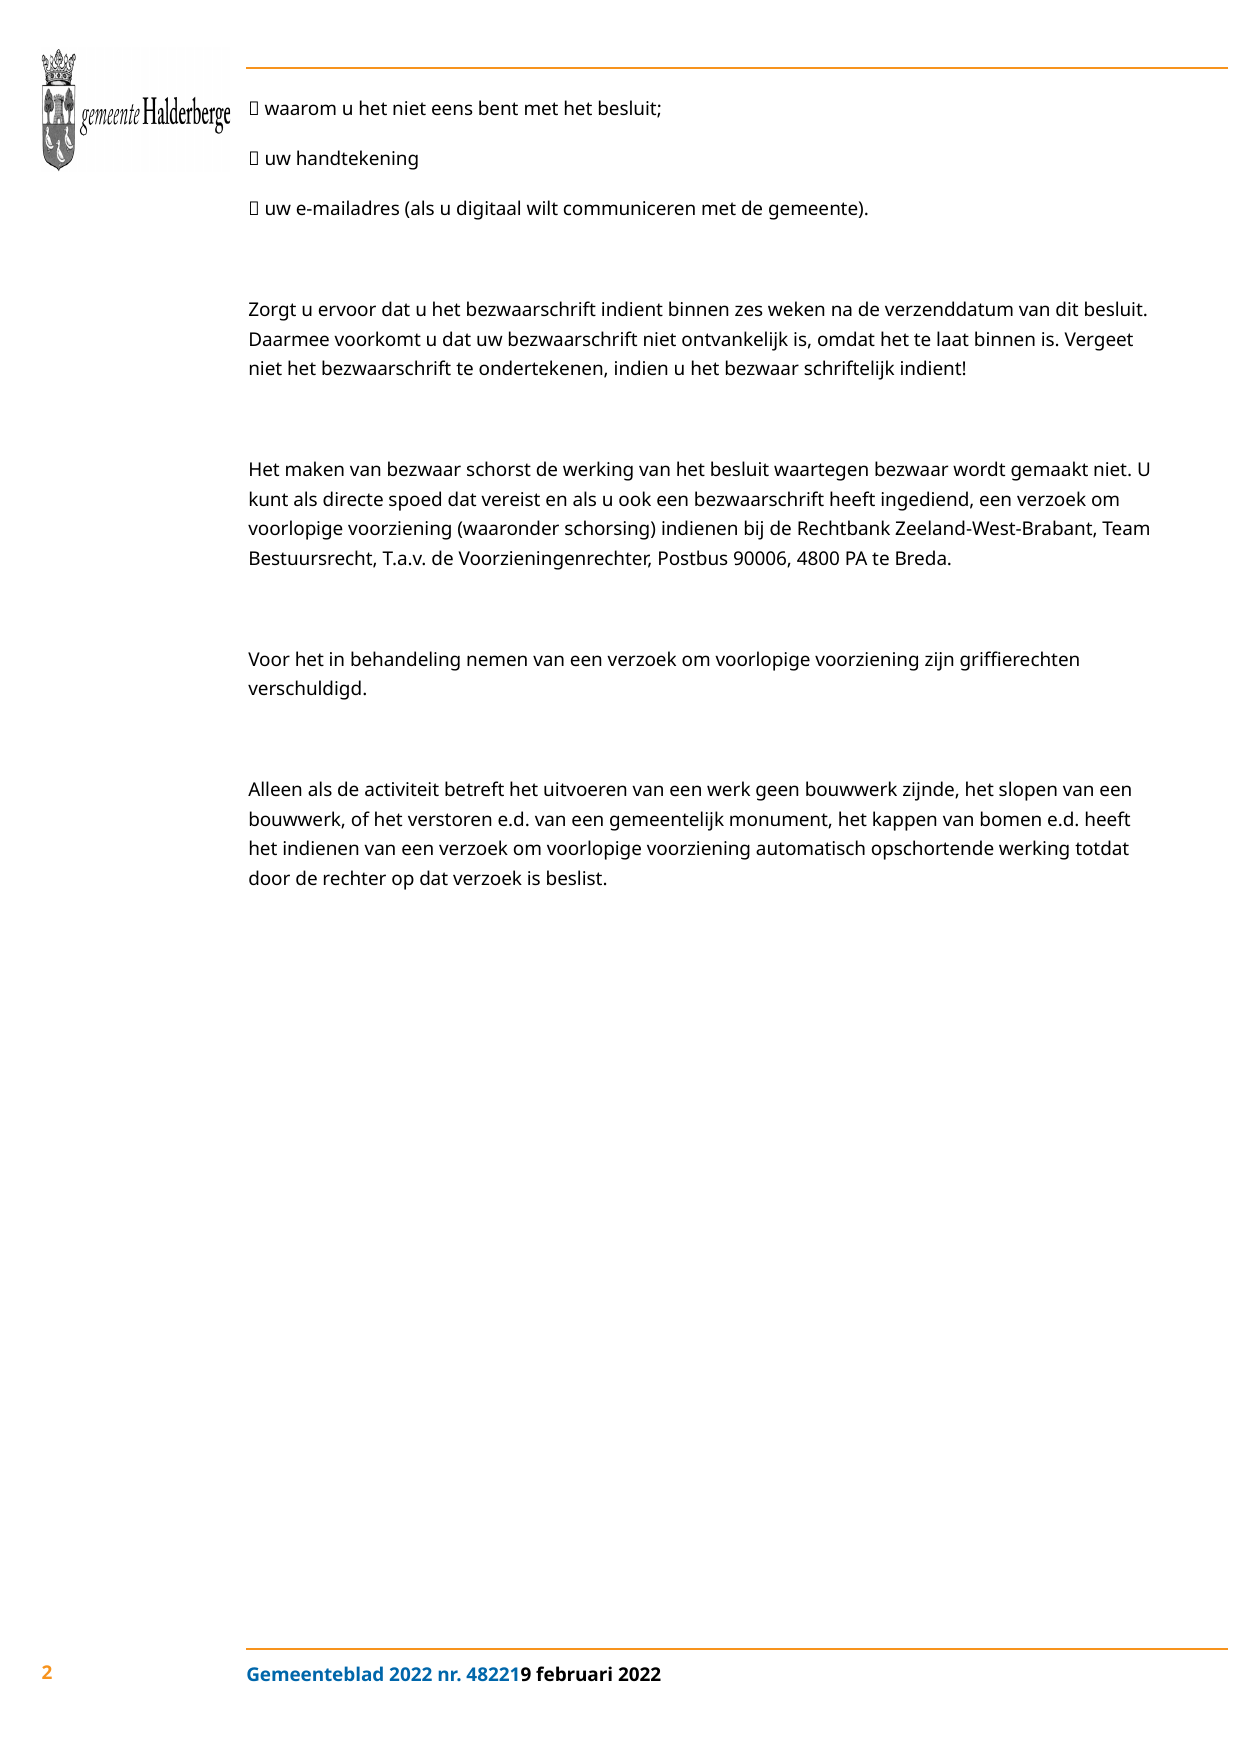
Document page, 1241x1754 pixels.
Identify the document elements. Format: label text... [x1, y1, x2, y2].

text Alleen als de activiteit betreft het uitvoeren van een werk geen bouwwerk zijnde, het slopen van een bouwwerk, of het verstoren e.d. van een gemeentelijk monument, het kappen van bomen e.d. heeft het indienen van een verzoek om voorlopige voorziening automatisch opschortende werking totdat door de rechter op dat verzoek is beslist. [248, 776, 1152, 891]
text  waarom u het niet eens bent met het besluit; [248, 95, 1152, 121]
text Voor het in behandeling nemen van een verzoek om voorlopige voorziening zijn griffierechten verschuldigd. [248, 646, 1152, 701]
text  uw e-mailadres (als u digitaal wilt communiceren met de gemeente). [248, 196, 1152, 221]
text Zorgt u ervoor dat u het bezwaarschrift indient binnen zes weken na de verzenddatum van dit besluit. Daarmee voorkomt u dat uw bezwaarschrift niet ontvankelijk is, omdat het te laat binnen is. Vergeet niet het bezwaarschrift te ondertekenen, indien u het bezwaar schriftelijk indient! [248, 296, 1152, 381]
picture [41, 47, 231, 172]
text  uw handtekening [248, 145, 1152, 171]
text Het maken van bezwaar schorst de werking van het besluit waartegen bezwaar wordt gemaakt niet. U kunt als directe spoed dat vereist en als u ook een bezwaarschrift heeft ingediend, een verzoek om voorlopige voorziening (waaronder schorsing) indienen bij de Rechtbank Zeeland-West-Brabant, Team Bestuursrecht, T.a.v. de Voorzieningenrechter, Postbus 90006, 4800 PA te Breda. [248, 456, 1152, 571]
